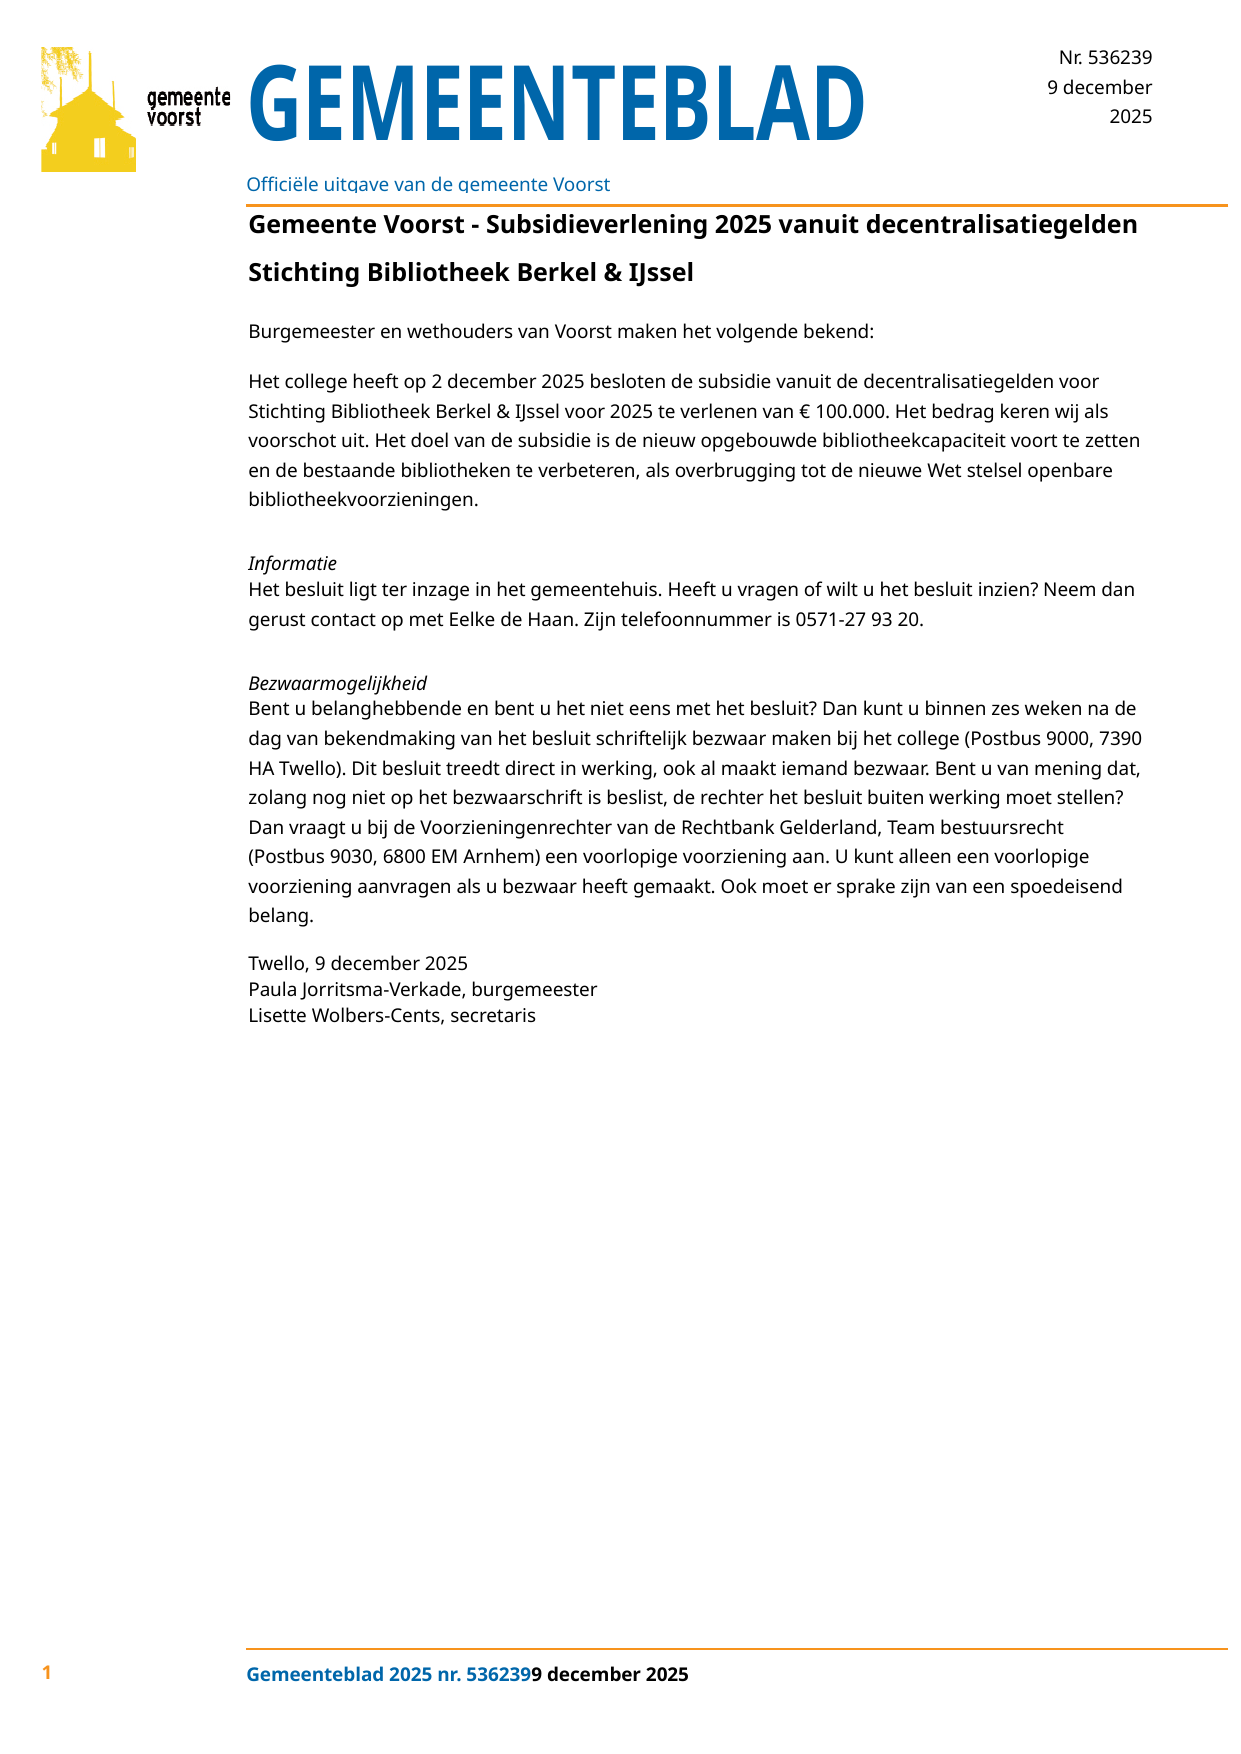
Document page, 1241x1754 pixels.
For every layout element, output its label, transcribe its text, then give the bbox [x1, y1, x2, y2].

text Het besluit ligt ter inzage in het gemeentehuis. Heeft u vragen of wilt u het besluit inzien? Neem dan gerust contact op met Eelke de Haan. Zijn telefoonnummer is 0571-27 93 20. [248, 576, 1152, 632]
text Bezwaarmogelijkheid [248, 670, 1152, 696]
text Twello, 9 december 2025 [248, 951, 1152, 976]
text Paula Jorritsma-Verkade, burgemeester [248, 976, 1152, 1002]
picture [41, 47, 231, 172]
text Gemeente Voorst - Subsidieverlening 2025 vanuit decentralisatiegelden Stichting Bibliotheek Berkel & IJssel [248, 207, 1152, 288]
text Het college heeft op 2 december 2025 besloten de subsidie vanuit de decentralisatiegelden voor Stichting Bibliotheek Berkel & IJssel voor 2025 te verlenen van € 100.000. Het bedrag keren wij als voorschot uit. Het doel van de subsidie is de nieuw opgebouwde bibliotheekcapaciteit voort te zetten en de bestaande bibliotheken te verbeteren, als overbrugging tot de nieuwe Wet stelsel openbare bibliotheekvoorzieningen. [248, 368, 1152, 512]
text Bent u belanghebbende en bent u het niet eens met het besluit? Dan kunt u binnen zes weken na de dag van bekendmaking van het besluit schriftelijk bezwaar maken bij het college (Postbus 9000, 7390 HA Twello). Dit besluit treedt direct in werking, ook al maakt iemand bezwaar. Bent u van mening dat, zolang nog niet op het bezwaarschrift is beslist, de rechter het besluit buiten werking moet stellen? Dan vraagt u bij de Voorzieningenrechter van de Rechtbank Gelderland, Team bestuursrecht (Postbus 9030, 6800 EM Arnhem) een voorlopige voorziening aan. U kunt alleen een voorlopige voorziening aanvragen als u bezwaar heeft gemaakt. Ook moet er sprake zijn van een spoedeisend belang. [248, 696, 1152, 928]
text Burgemeester en wethouders van Voorst maken het volgende bekend: [248, 318, 1152, 344]
text Lisette Wolbers-Cents, secretaris [248, 1002, 1152, 1028]
text Informatie [248, 551, 1152, 576]
